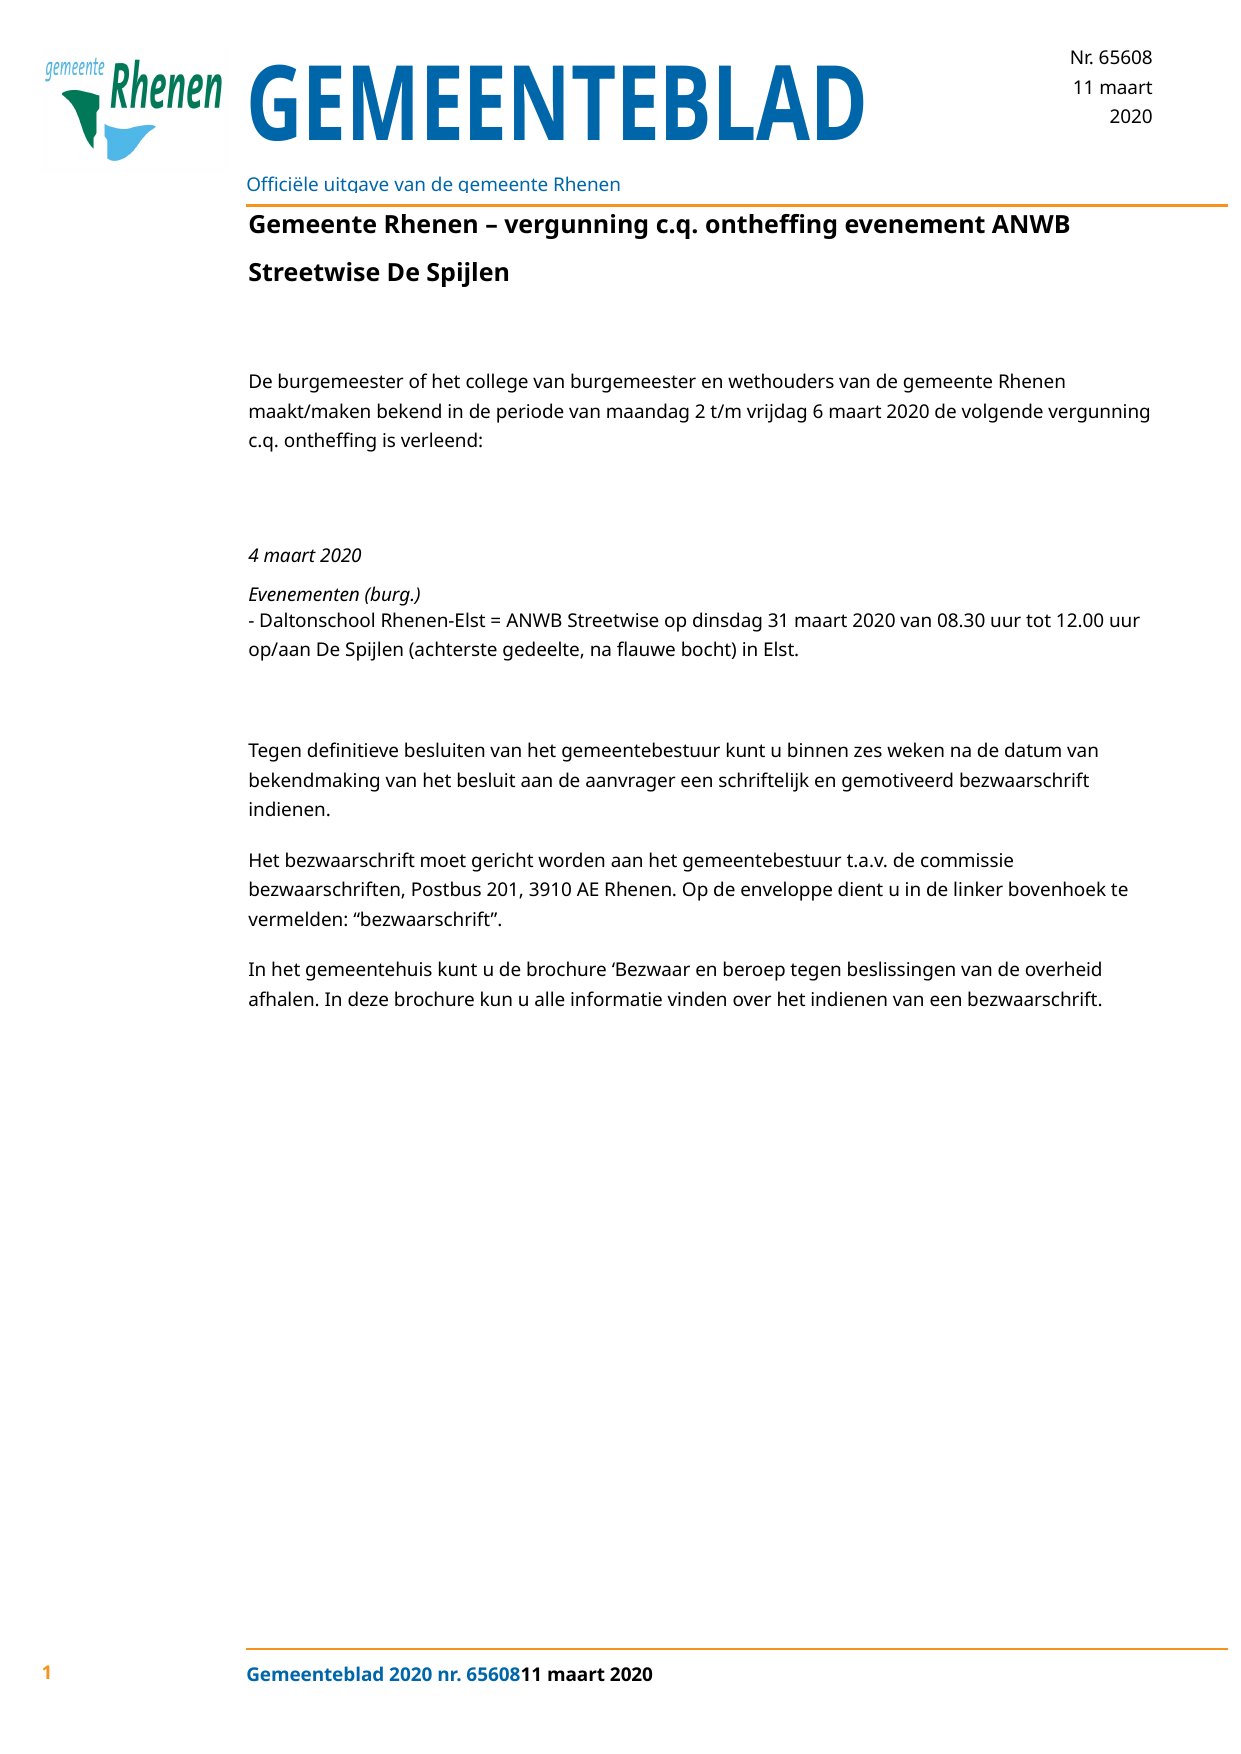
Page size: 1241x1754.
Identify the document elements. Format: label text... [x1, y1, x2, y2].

text In het gemeentehuis kunt u de brochure ‘Bezwaar en beroep tegen beslissingen van de overheid afhalen. In deze brochure kun u alle informatie vinden over het indienen van een bezwaarschrift. [248, 956, 1152, 1012]
text Gemeente Rhenen – vergunning c.q. ontheffing evenement ANWB Streetwise De Spijlen [248, 207, 1152, 288]
picture [41, 47, 231, 172]
text Evenementen (burg.) [248, 581, 1152, 607]
text - Daltonschool Rhenen-Elst = ANWB Streetwise op dinsdag 31 maart 2020 van 08.30 uur tot 12.00 uur op/aan De Spijlen (achterste gedeelte, na flauwe bocht) in Elst. [248, 607, 1152, 662]
text Het bezwaarschrift moet gericht worden aan het gemeentebestuur t.a.v. de commissie bezwaarschriften, Postbus 201, 3910 AE Rhenen. Op de enveloppe dient u in de linker bovenhoek te vermelden: “bezwaarschrift”. [248, 847, 1152, 932]
text 4 maart 2020 [248, 542, 1152, 568]
text De burgemeester of het college van burgemeester en wethouders van de gemeente Rhenen maakt/maken bekend in de periode van maandag 2 t/m vrijdag 6 maart 2020 de volgende vergunning c.q. ontheffing is verleend: [248, 368, 1152, 453]
text Tegen definitieve besluiten van het gemeentebestuur kunt u binnen zes weken na de datum van bekendmaking van het besluit aan de aanvrager een schriftelijk en gemotiveerd bezwaarschrift indienen. [248, 737, 1152, 822]
